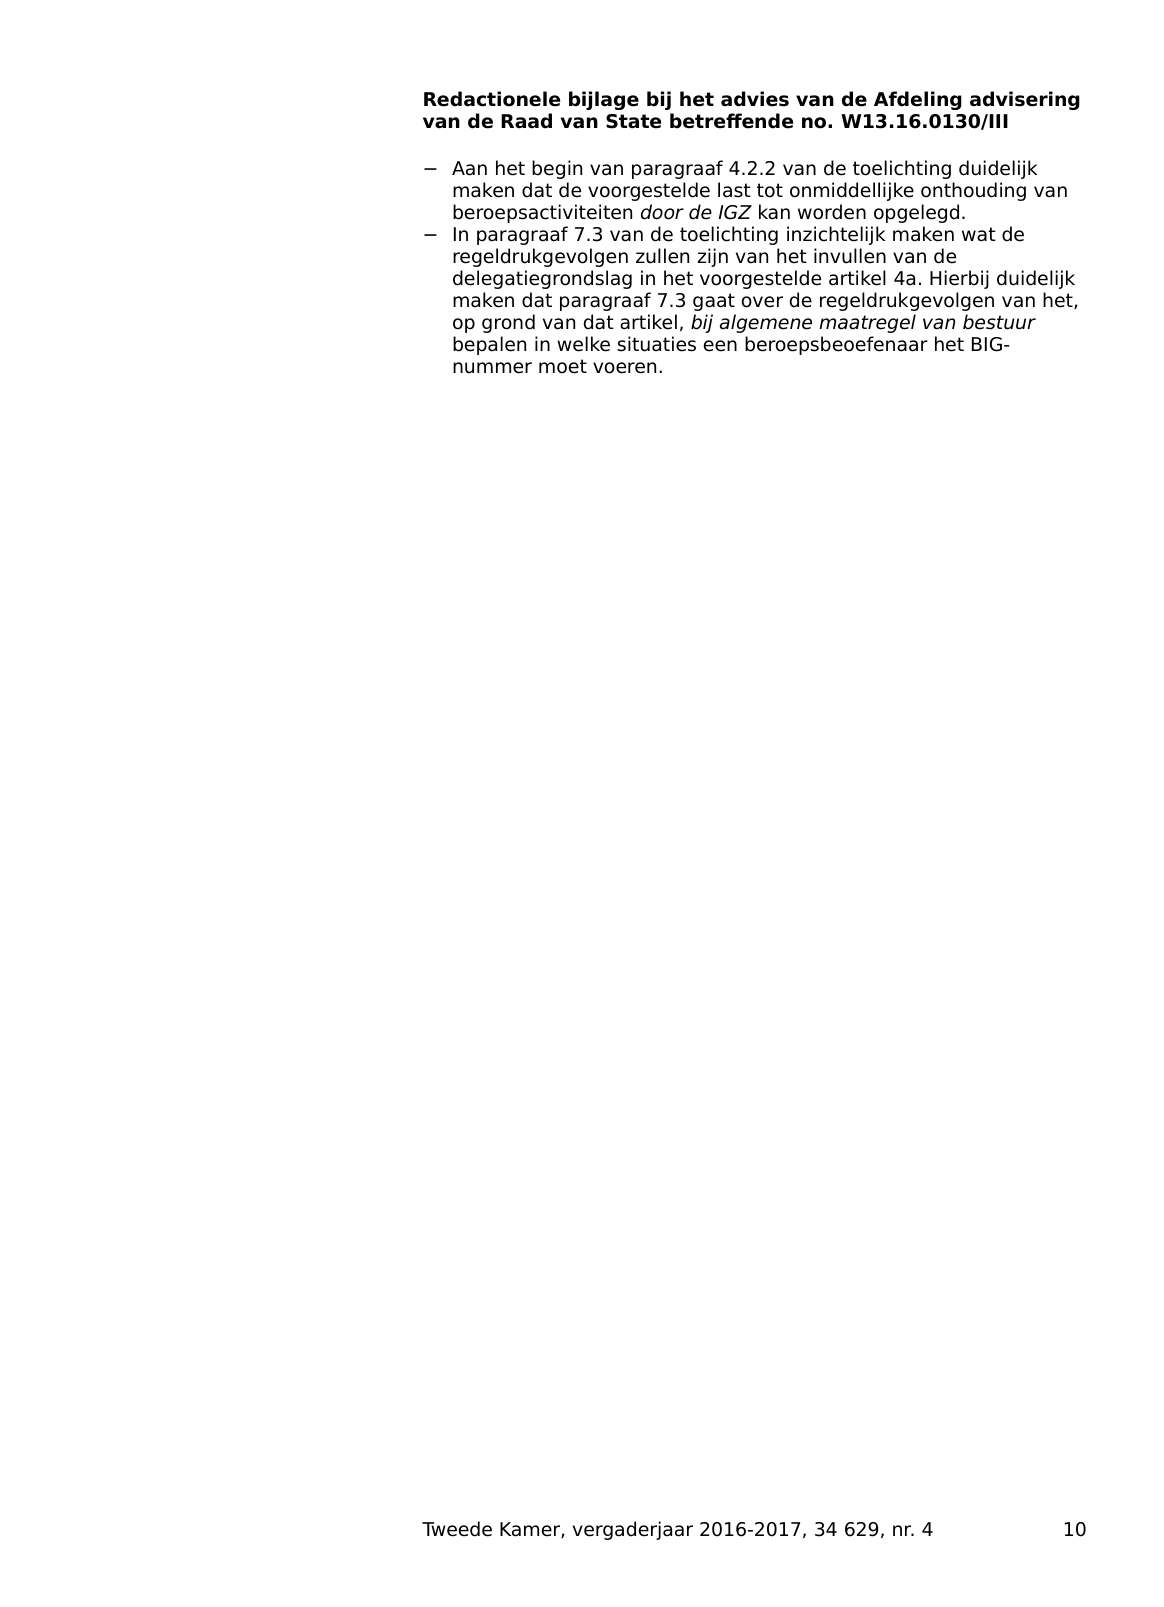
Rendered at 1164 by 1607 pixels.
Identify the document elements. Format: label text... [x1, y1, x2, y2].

text − In paragraaf 7.3 van de toelichting inzichtelijk maken wat de regeldrukgevolgen zullen zijn van het invullen van de delegatiegrondslag in het voorgestelde artikel 4a. Hierbij duidelijk maken dat paragraaf 7.3 gaat over de regeldrukgevolgen van het, op grond van dat artikel, bij algemene maatregel van bestuur bepalen in welke situaties een beroepsbeoefenaar het BIG-nummer moet voeren. [422, 224, 1087, 378]
subtitle Redactionele bijlage bij het advies van de Afdeling advisering van de Raad van State betreffende no. W13.16.0130/III [77, 89, 1087, 133]
text − Aan het begin van paragraaf 4.2.2 van de toelichting duidelijk maken dat de voorgestelde last tot onmiddellijke onthouding van beroepsactiviteiten door de IGZ kan worden opgelegd. [422, 158, 1087, 224]
